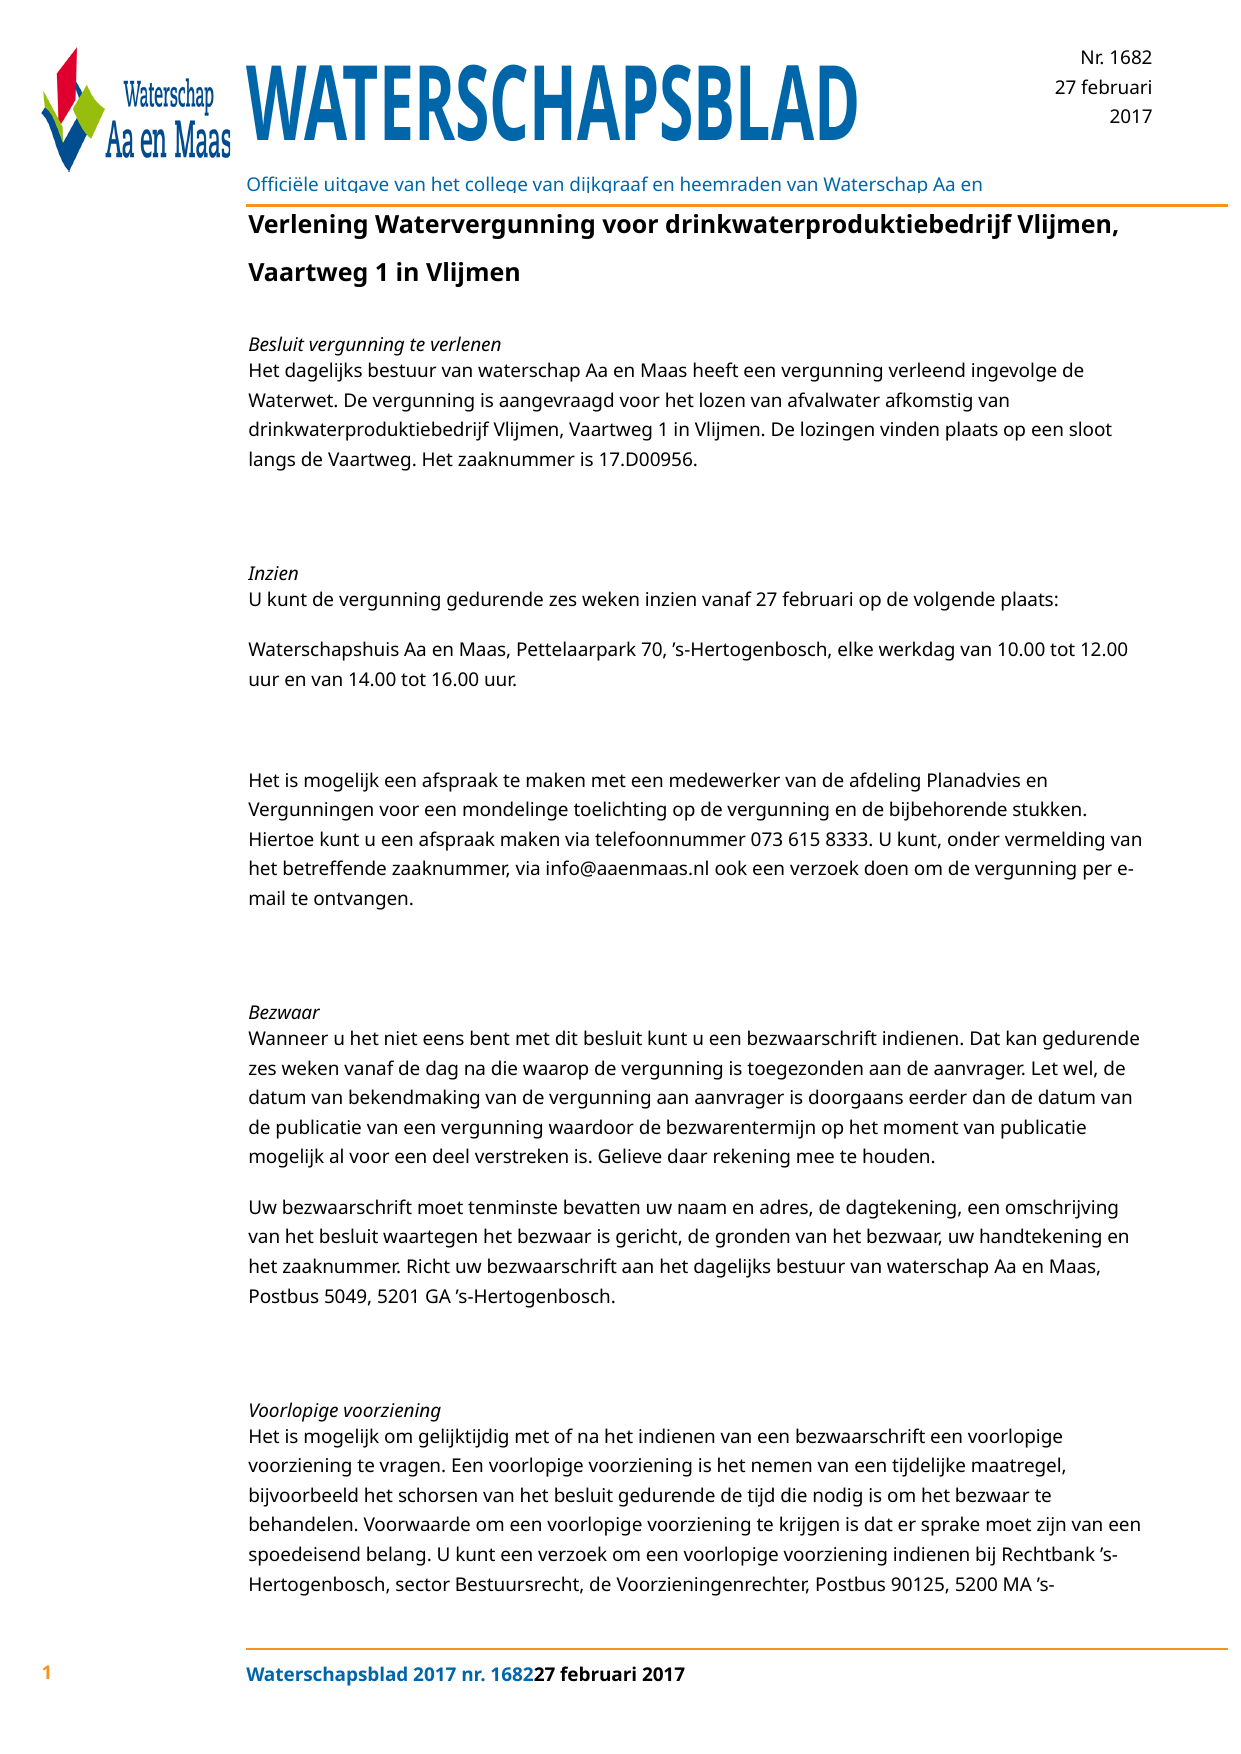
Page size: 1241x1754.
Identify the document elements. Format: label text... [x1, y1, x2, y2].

text Bezwaar [248, 999, 1152, 1025]
text Het dagelijks bestuur van waterschap Aa en Maas heeft een vergunning verleend ingevolge de Waterwet. De vergunning is aangevraagd voor het lozen van afvalwater afkomstig van drinkwaterproduktiebedrijf Vlijmen, Vaartweg 1 in Vlijmen. De lozingen vinden plaats op een sloot langs de Vaartweg. Het zaaknummer is 17.D00956. [248, 357, 1152, 472]
text Inzien [248, 560, 1152, 586]
text Besluit vergunning te verlenen [248, 331, 1152, 357]
picture [41, 47, 231, 172]
text Uw bezwaarschrift moet tenminste bevatten uw naam en adres, de dagtekening, een omschrijving van het besluit waartegen het bezwaar is gericht, de gronden van het bezwaar, uw handtekening en het zaaknummer. Richt uw bezwaarschrift aan het dagelijks bestuur van waterschap Aa en Maas, Postbus 5049, 5201 GA ’s-Hertogenbosch. [248, 1194, 1152, 1308]
text U kunt de vergunning gedurende zes weken inzien vanaf 27 februari op de volgende plaats: [248, 586, 1152, 612]
text Het is mogelijk om gelijktijdig met of na het indienen van een bezwaarschrift een voorlopige voorziening te vragen. Een voorlopige voorziening is het nemen van een tijdelijke maatregel, bijvoorbeeld het schorsen van het besluit gedurende de tijd die nodig is om het bezwaar te behandelen. Voorwaarde om een voorlopige voorziening te krijgen is dat er sprake moet zijn van een spoedeisend belang. U kunt een verzoek om een voorlopige voorziening indienen bij Rechtbank ’s-Hertogenbosch, sector Bestuursrecht, de Voorzieningenrechter, Postbus 90125, 5200 MA ’s- [248, 1423, 1152, 1597]
text Voorlopige voorziening [248, 1397, 1152, 1423]
text Wanneer u het niet eens bent met dit besluit kunt u een bezwaarschrift indienen. Dat kan gedurende zes weken vanaf de dag na die waarop de vergunning is toegezonden aan de aanvrager. Let wel, de datum van bekendmaking van de vergunning aan aanvrager is doorgaans eerder dan de datum van de publicatie van een vergunning waardoor de bezwarentermijn op het moment van publicatie mogelijk al voor een deel verstreken is. Gelieve daar rekening mee te houden. [248, 1025, 1152, 1169]
text Verlening Watervergunning voor drinkwaterproduktiebedrijf Vlijmen, Vaartweg 1 in Vlijmen [248, 207, 1152, 288]
text Het is mogelijk een afspraak te maken met een medewerker van de afdeling Planadvies en Vergunningen voor een mondelinge toelichting op de vergunning en de bijbehorende stukken. Hiertoe kunt u een afspraak maken via telefoonnummer 073 615 8333. U kunt, onder vermelding van het betreffende zaaknummer, via info@aaenmaas.nl ook een verzoek doen om de vergunning per e-mail te ontvangen. [248, 767, 1152, 911]
text Waterschapshuis Aa en Maas, Pettelaarpark 70, ’s-Hertogenbosch, elke werkdag van 10.00 tot 12.00 uur en van 14.00 tot 16.00 uur. [248, 636, 1152, 692]
